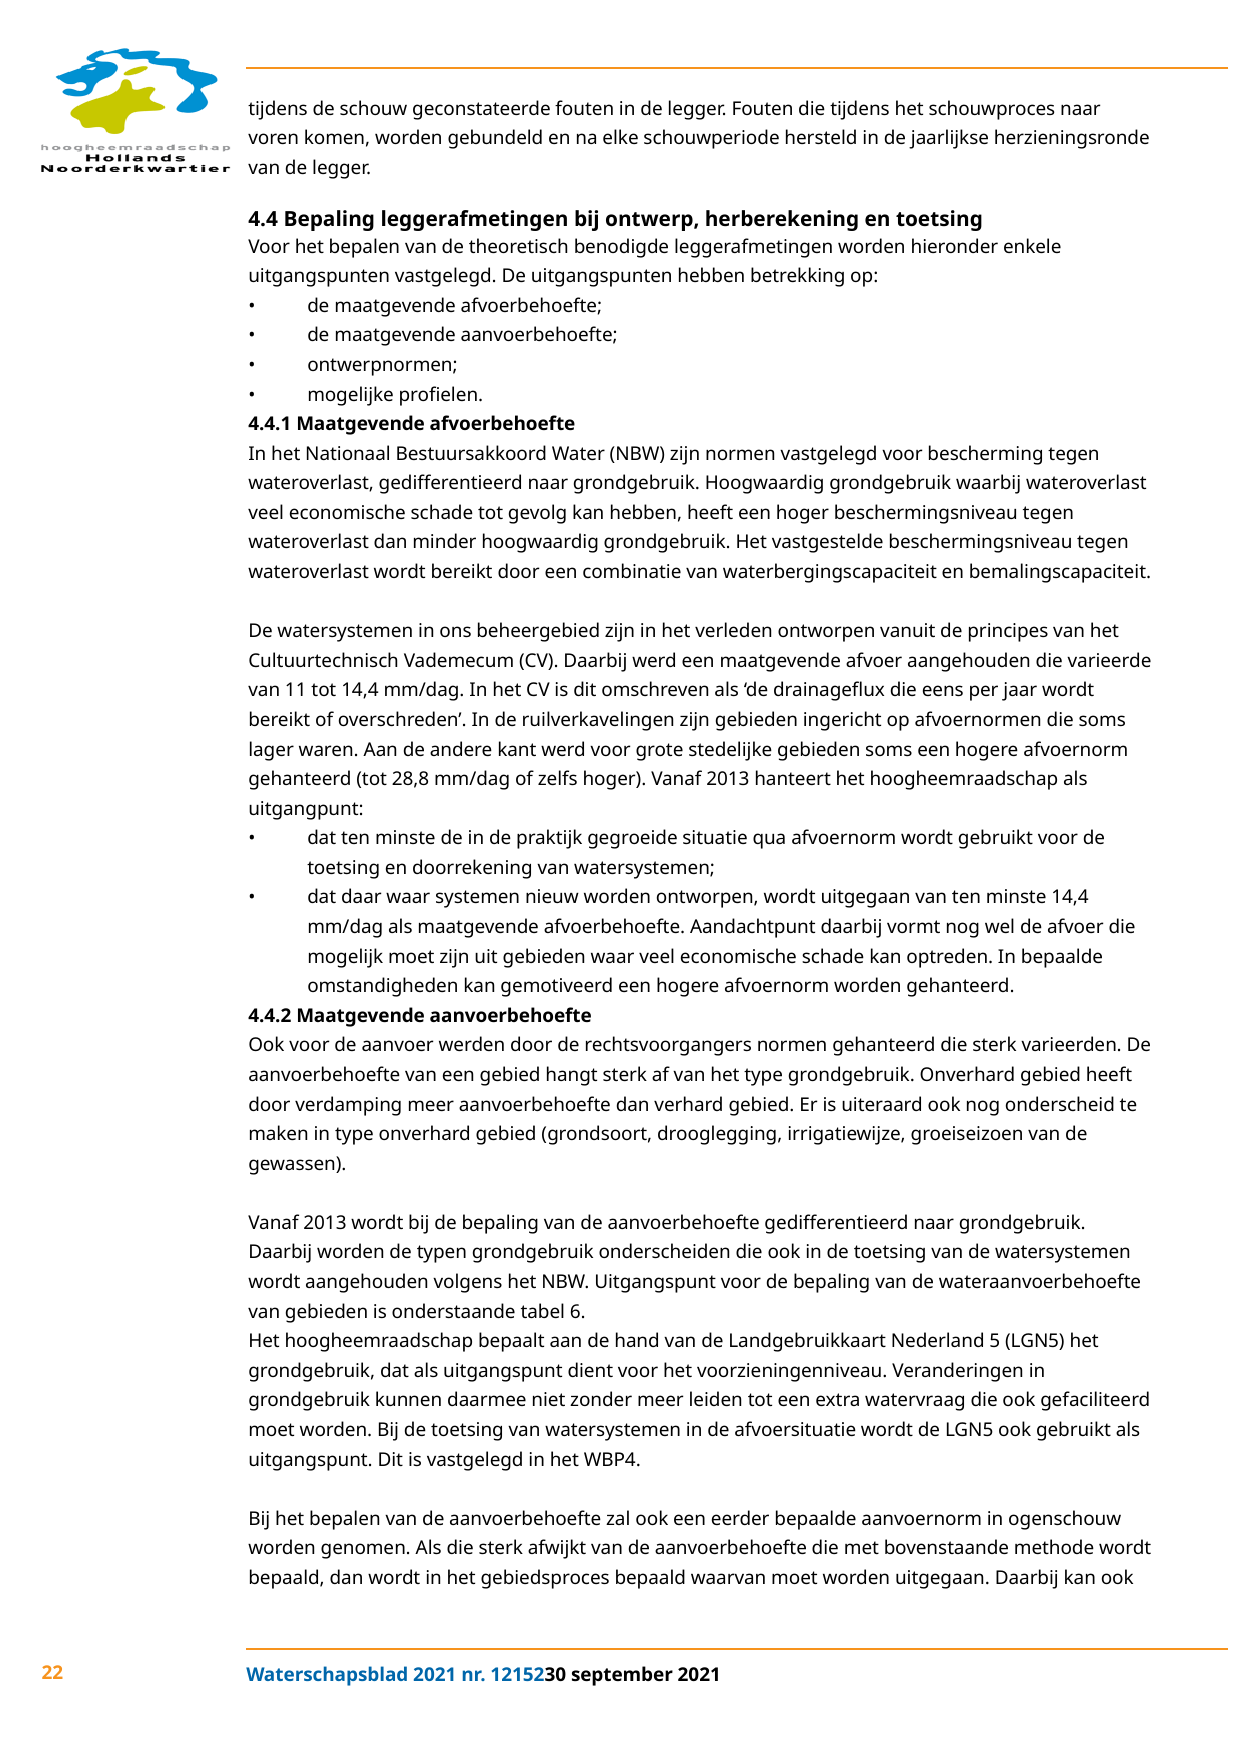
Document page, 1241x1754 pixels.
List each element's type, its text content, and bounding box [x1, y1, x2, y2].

text Het hoogheemraadschap bepaalt aan de hand van de Landgebruikkaart Nederland 5 (LGN5) het grondgebruik, dat als uitgangspunt dient voor het voorzieningenniveau. Veranderingen in grondgebruik kunnen daarmee niet zonder meer leiden tot een extra watervraag die ook gefaciliteerd moet worden. Bij de toetsing van watersystemen in de afvoersituatie wordt de LGN5 ook gebruikt als uitgangspunt. Dit is vastgelegd in het WBP4. [248, 1327, 1152, 1471]
text tijdens de schouw geconstateerde fouten in de legger. Fouten die tijdens het schouwproces naar voren komen, worden gebundeld en na elke schouwperiode hersteld in de jaarlijkse herzieningsronde van de legger. [248, 95, 1152, 180]
text Bij het bepalen van de aanvoerbehoefte zal ook een eerder bepaalde aanvoernorm in ogenschouw worden genomen. Als die sterk afwijkt van de aanvoerbehoefte die met bovenstaande methode wordt bepaald, dan wordt in het gebiedsproces bepaald waarvan moet worden uitgegaan. Daarbij kan ook [248, 1505, 1152, 1590]
text Voor het bepalen van de theoretisch benodigde leggerafmetingen worden hieronder enkele uitgangspunten vastgelegd. De uitgangspunten hebben betrekking op: [248, 233, 1152, 288]
text In het Nationaal Bestuursakkoord Water (NBW) zijn normen vastgelegd voor bescherming tegen wateroverlast, gedifferentieerd naar grondgebruik. Hoogwaardig grondgebruik waarbij wateroverlast veel economische schade tot gevolg kan hebben, heeft een hoger beschermingsniveau tegen wateroverlast dan minder hoogwaardig grondgebruik. Het vastgestelde beschermingsniveau tegen wateroverlast wordt bereikt door een combinatie van waterbergingscapaciteit en bemalingscapaciteit. [248, 440, 1152, 584]
picture [41, 47, 231, 172]
list de maatgevende aanvoerbehoefte; [248, 322, 1152, 347]
list ontwerpnormen; [248, 351, 1152, 377]
text 4.4.1 Maatgevende afvoerbehoefte [248, 410, 1152, 436]
text 4.4.2 Maatgevende aanvoerbehoefte [248, 1002, 1152, 1028]
text Vanaf 2013 wordt bij de bepaling van de aanvoerbehoefte gedifferentieerd naar grondgebruik. Daarbij worden de typen grondgebruik onderscheiden die ook in de toetsing van de watersystemen wordt aangehouden volgens het NBW. Uitgangspunt voor de bepaling van de wateraanvoerbehoefte van gebieden is onderstaande tabel 6. [248, 1209, 1152, 1323]
list dat daar waar systemen nieuw worden ontworpen, wordt uitgegaan van ten minste 14,4 mm/dag als maatgevende afvoerbehoefte. Aandachtpunt daarbij vormt nog wel de afvoer die mogelijk moet zijn uit gebieden waar veel economische schade kan optreden. In bepaalde omstandigheden kan gemotiveerd een hogere afvoernorm worden gehanteerd. [248, 884, 1152, 998]
list de maatgevende afvoerbehoefte; [248, 292, 1152, 318]
list mogelijke profielen. [248, 381, 1152, 406]
text De watersystemen in ons beheergebied zijn in het verleden ontworpen vanuit de principes van het Cultuurtechnisch Vademecum (CV). Daarbij werd een maatgevende afvoer aangehouden die varieerde van 11 tot 14,4 mm/dag. In het CV is dit omschreven als ‘de drainageflux die eens per jaar wordt bereikt of overschreden’. In de ruilverkavelingen zijn gebieden ingericht op afvoernormen die soms lager waren. Aan de andere kant werd voor grote stedelijke gebieden soms een hogere afvoernorm gehanteerd (tot 28,8 mm/dag of zelfs hoger). Vanaf 2013 hanteert het hoogheemraadschap als uitgangpunt: [248, 617, 1152, 821]
list dat ten minste de in de praktijk gegroeide situatie qua afvoernorm wordt gebruikt voor de toetsing en doorrekening van watersystemen; [248, 824, 1152, 880]
text Ook voor de aanvoer werden door de rechtsvoorgangers normen gehanteerd die sterk varieerden. De aanvoerbehoefte van een gebied hangt sterk af van het type grondgebruik. Onverhard gebied heeft door verdamping meer aanvoerbehoefte dan verhard gebied. Er is uiteraard ook nog onderscheid te maken in type onverhard gebied (grondsoort, drooglegging, irrigatiewijze, groeiseizoen van de gewassen). [248, 1032, 1152, 1176]
text 4.4 Bepaling leggerafmetingen bij ontwerp, herberekening en toetsing [248, 204, 1152, 233]
